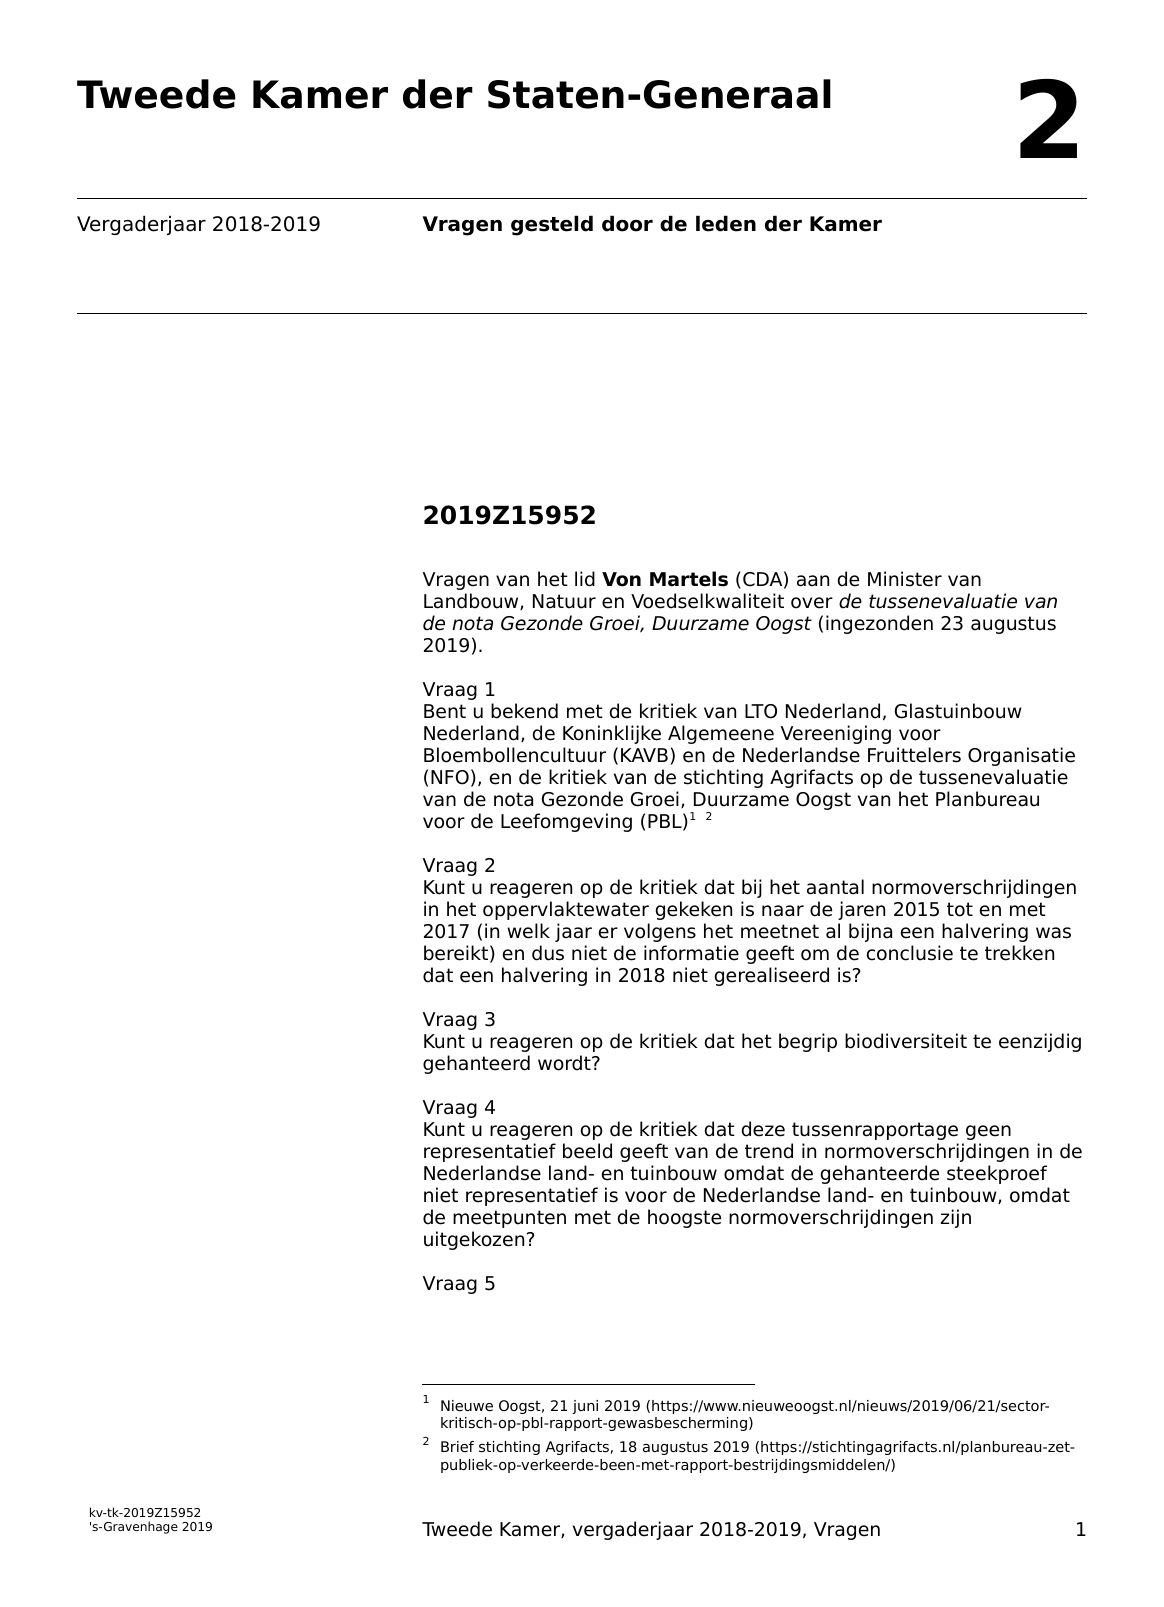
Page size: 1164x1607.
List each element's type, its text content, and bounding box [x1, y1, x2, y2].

text Vraag 5 [422, 1273, 1087, 1295]
table_cell Vragen gesteld door de leden der Kamer [422, 199, 1087, 313]
text Kunt u reageren op de kritiek dat bij het aantal normoverschrijdingen in het oppervlaktewater gekeken is naar de jaren 2015 tot en met 2017 (in welk jaar er volgens het meetnet al bijna een halvering was bereikt) en dus niet de informatie geeft om de conclusie te trekken dat een halvering in 2018 niet gerealiseerd is? [422, 877, 1087, 987]
text Vraag 4 [422, 1097, 1087, 1119]
text Vraag 1 [422, 679, 1087, 701]
text Bent u bekend met de kritiek van LTO Nederland, Glastuinbouw Nederland, de Koninklijke Algemeene Vereeniging voor Bloembollencultuur (KAVB) en de Nederlandse Fruittelers Organisatie (NFO), en de kritiek van de stichting Agrifacts op de tussenevaluatie van de nota Gezonde Groei, Duurzame Oogst van het Planbureau voor de Leefomgeving (PBL) [422, 701, 1087, 833]
text kv-tk-2019Z15952 [88, 1506, 323, 1520]
text 's-Gravenhage 2019 [88, 1520, 323, 1534]
table_header Tweede Kamer der Staten-Generaal [77, 59, 886, 198]
text Kunt u reageren op de kritiek dat deze tussenrapportage geen representatief beeld geeft van de trend in normoverschrijdingen in de Nederlandse land- en tuinbouw omdat de gehanteerde steekproef niet representatief is voor de Nederlandse land- en tuinbouw, omdat de meetpunten met de hoogste normoverschrijdingen zijn uitgekozen? [422, 1119, 1087, 1251]
text Brief stichting Agrifacts, 18 augustus 2019 (https://stichtingagrifacts.nl/planbureau-zet-publiek-op-verkeerde-been-met-rapport-bestrijdingsmiddelen/) [422, 1435, 1087, 1474]
table_cell Vergaderjaar 2018-2019 [77, 199, 422, 313]
text Vraag 2 [422, 855, 1087, 877]
text Kunt u reageren op de kritiek dat het begrip biodiversiteit te eenzijdig gehanteerd wordt? [422, 1031, 1087, 1075]
table_header 2 [886, 59, 1087, 198]
text Nieuwe Oogst, 21 juni 2019 (https://www.nieuweoogst.nl/nieuws/2019/06/21/sector-kritisch-op-pbl-rapport-gewasbescherming) [422, 1393, 1087, 1432]
text 2019Z15952 [422, 501, 1087, 531]
text Vragen van het lid Von Martels (CDA) aan de Minister van Landbouw, Natuur en Voedselkwaliteit over de tussenevaluatie van de nota Gezonde Groei, Duurzame Oogst (ingezonden 23 augustus 2019). [422, 569, 1087, 657]
text Vraag 3 [422, 1009, 1087, 1031]
